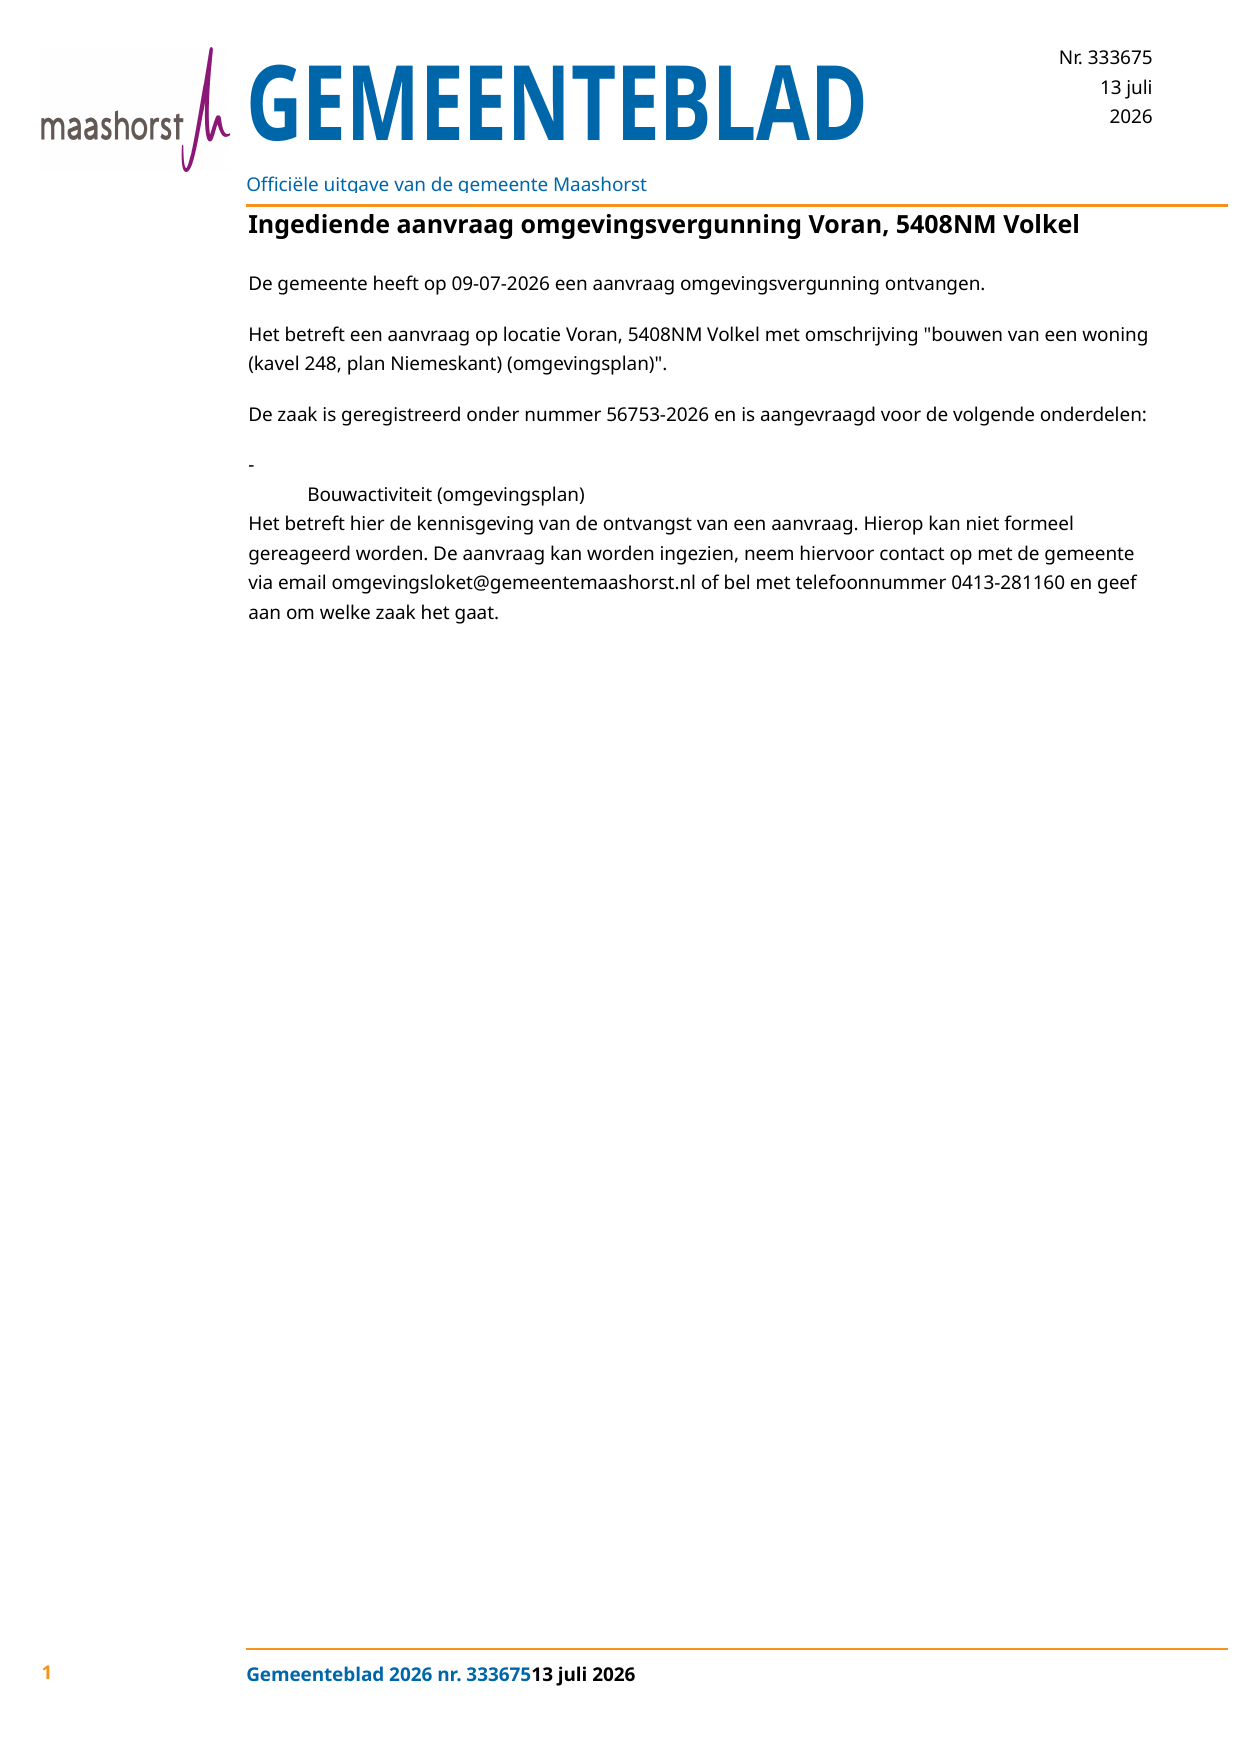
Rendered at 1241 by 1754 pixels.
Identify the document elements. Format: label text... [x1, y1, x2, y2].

list Bouwactiviteit (omgevingsplan) [248, 481, 1152, 506]
text De gemeente heeft op 09-07-2026 een aanvraag omgevingsvergunning ontvangen. [248, 270, 1152, 296]
text Het betreft hier de kennisgeving van de ontvangst van een aanvraag. Hierop kan niet formeel gereageerd worden. De aanvraag kan worden ingezien, neem hiervoor contact op met de gemeente via email omgevingsloket@gemeentemaashorst.nl of bel met telefoonnummer 0413-281160 en geef aan om welke zaak het gaat. [248, 510, 1152, 625]
text Ingediende aanvraag omgevingsvergunning Voran, 5408NM Volkel [248, 207, 1152, 241]
picture [41, 47, 231, 172]
text Het betreft een aanvraag op locatie Voran, 5408NM Volkel met omschrijving "bouwen van een woning (kavel 248, plan Niemeskant) (omgevingsplan)". [248, 321, 1152, 376]
text De zaak is geregistreerd onder nummer 56753-2026 en is aangevraagd voor de volgende onderdelen: [248, 401, 1152, 426]
